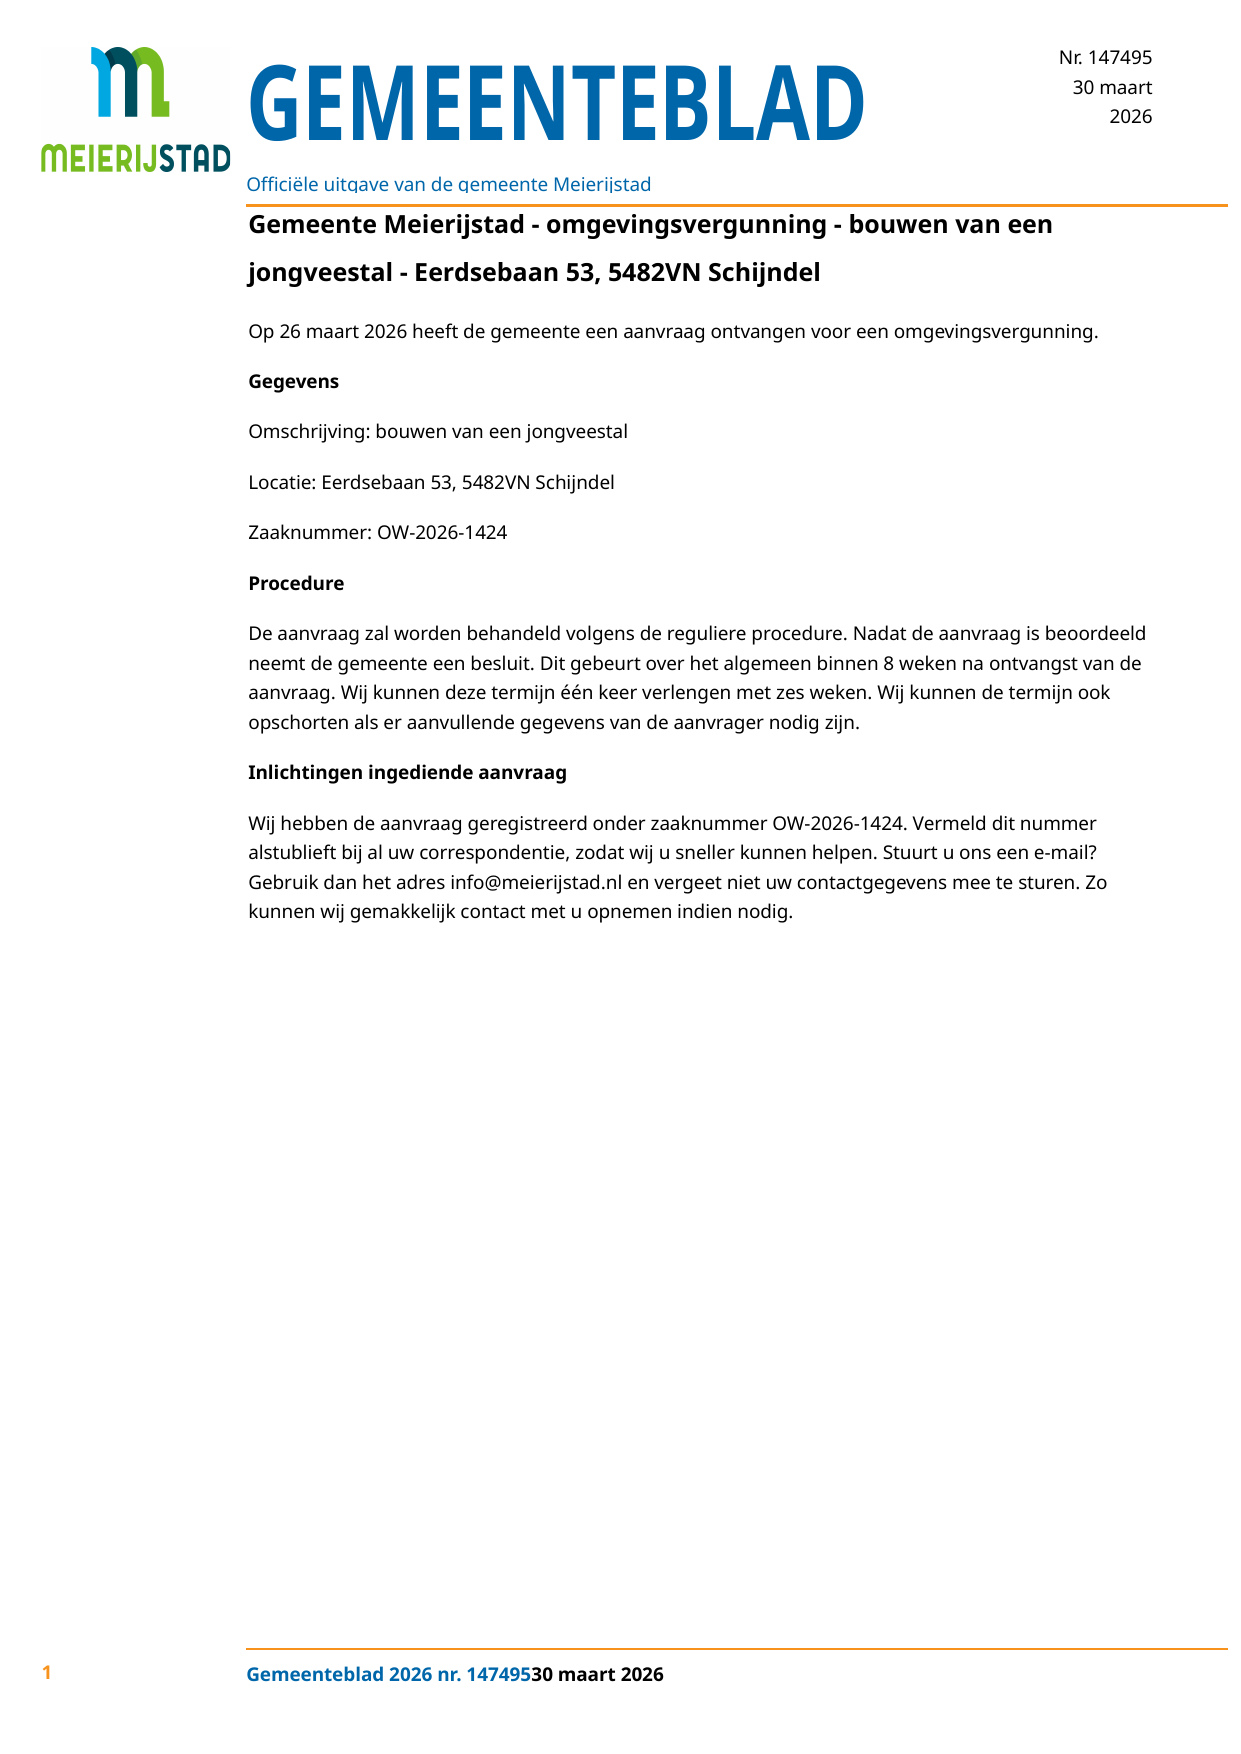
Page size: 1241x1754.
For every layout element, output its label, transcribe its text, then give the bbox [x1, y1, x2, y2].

picture [41, 47, 231, 172]
text Gemeente Meierijstad - omgevingsvergunning - bouwen van een jongveestal - Eerdsebaan 53, 5482VN Schijndel [248, 207, 1152, 288]
text Op 26 maart 2026 heeft de gemeente een aanvraag ontvangen voor een omgevingsvergunning. [248, 318, 1152, 344]
text Gegevens [248, 368, 1152, 394]
text Locatie: Eerdsebaan 53, 5482VN Schijndel [248, 469, 1152, 495]
text Inlichtingen ingediende aanvraag [248, 759, 1152, 785]
text Wij hebben de aanvraag geregistreerd onder zaaknummer OW-2026-1424. Vermeld dit nummer alstublieft bij al uw correspondentie, zodat wij u sneller kunnen helpen. Stuurt u ons een e-mail? Gebruik dan het adres info@meierijstad.nl en vergeet niet uw contactgegevens mee te sturen. Zo kunnen wij gemakkelijk contact met u opnemen indien nodig. [248, 810, 1152, 924]
text Omschrijving: bouwen van een jongveestal [248, 419, 1152, 444]
text Zaaknummer: OW-2026-1424 [248, 519, 1152, 545]
text De aanvraag zal worden behandeld volgens de reguliere procedure. Nadat de aanvraag is beoordeeld neemt de gemeente een besluit. Dit gebeurt over het algemeen binnen 8 weken na ontvangst van de aanvraag. Wij kunnen deze termijn één keer verlengen met zes weken. Wij kunnen de termijn ook opschorten als er aanvullende gegevens van de aanvrager nodig zijn. [248, 620, 1152, 735]
text Procedure [248, 570, 1152, 596]
